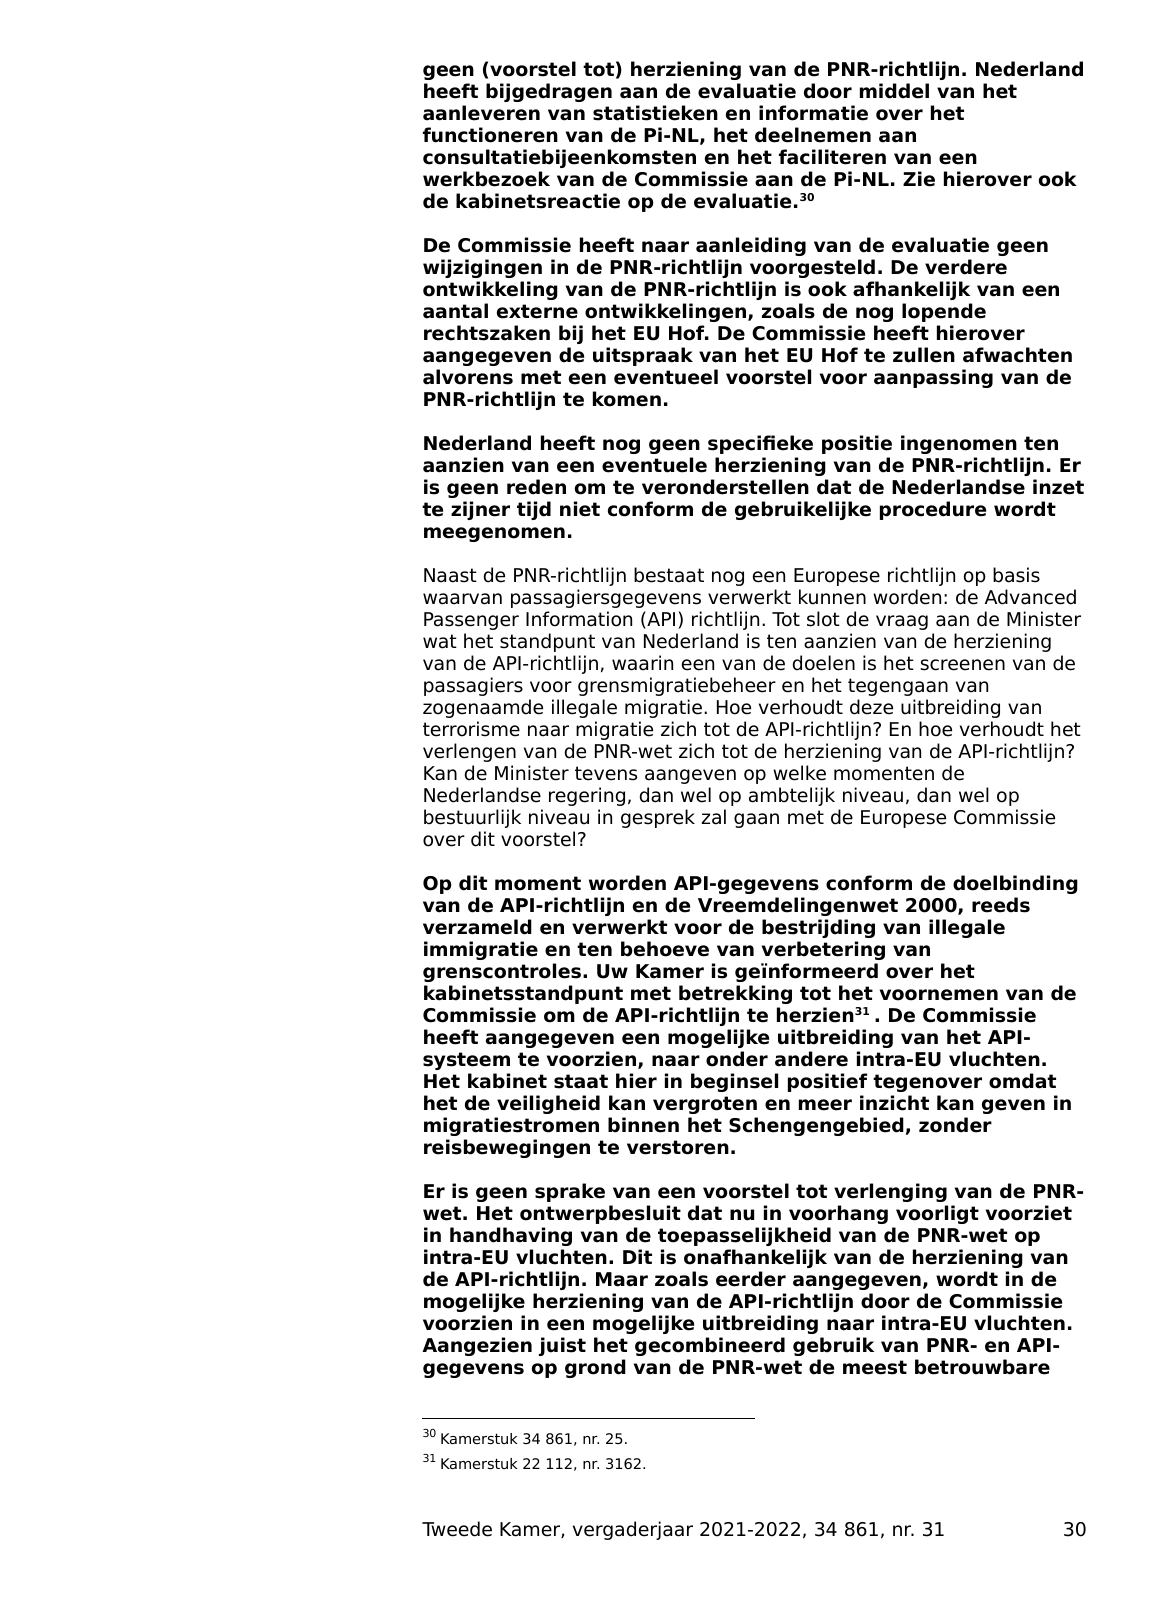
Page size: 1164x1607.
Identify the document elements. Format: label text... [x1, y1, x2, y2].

text Kamerstuk 34 861, nr. 25. [422, 1427, 1087, 1449]
text Nederland heeft nog geen specifieke positie ingenomen ten aanzien van een eventuele herziening van de PNR-richtlijn. Er is geen reden om te veronderstellen dat de Nederlandse inzet te zijner tijd niet conform de gebruikelijke procedure wordt meegenomen. [422, 433, 1087, 543]
text Op dit moment worden API-gegevens conform de doelbinding van de API-richtlijn en de Vreemdelingenwet 2000, reeds verzameld en verwerkt voor de bestrijding van illegale immigratie en ten behoeve van verbetering van grenscontroles. Uw Kamer is geïnformeerd over het kabinetsstandpunt met betrekking tot het voornemen van de Commissie om de API-richtlijn te herzien. De Commissie heeft aangegeven een mogelijke uitbreiding van het API-systeem te voorzien, naar onder andere intra-EU vluchten. Het kabinet staat hier in beginsel positief tegenover omdat het de veiligheid kan vergroten en meer inzicht kan geven in migratiestromen binnen het Schengengebied, zonder reisbewegingen te verstoren. [422, 873, 1087, 1159]
text Er is geen sprake van een voorstel tot verlenging van de PNR-wet. Het ontwerpbesluit dat nu in voorhang voorligt voorziet in handhaving van de toepasselijkheid van de PNR-wet op intra-EU vluchten. Dit is onafhankelijk van de herziening van de API-richtlijn. Maar zoals eerder aangegeven, wordt in de mogelijke herziening van de API-richtlijn door de Commissie voorzien in een mogelijke uitbreiding naar intra-EU vluchten. Aangezien juist het gecombineerd gebruik van PNR- en API-gegevens op grond van de PNR-wet de meest betrouwbare [422, 1181, 1087, 1379]
text Kamerstuk 22 112, nr. 3162. [422, 1452, 1087, 1474]
text De Commissie heeft naar aanleiding van de evaluatie geen wijzigingen in de PNR-richtlijn voorgesteld. De verdere ontwikkeling van de PNR-richtlijn is ook afhankelijk van een aantal externe ontwikkelingen, zoals de nog lopende rechtszaken bij het EU Hof. De Commissie heeft hierover aangegeven de uitspraak van het EU Hof te zullen afwachten alvorens met een eventueel voorstel voor aanpassing van de PNR-richtlijn te komen. [422, 235, 1087, 411]
text geen (voorstel tot) herziening van de PNR-richtlijn. Nederland heeft bijgedragen aan de evaluatie door middel van het aanleveren van statistieken en informatie over het functioneren van de Pi-NL, het deelnemen aan consultatiebijeenkomsten en het faciliteren van een werkbezoek van de Commissie aan de Pi-NL. Zie hierover ook de kabinetsreactie op de evaluatie. [422, 59, 1087, 213]
text Naast de PNR-richtlijn bestaat nog een Europese richtlijn op basis waarvan passagiersgegevens verwerkt kunnen worden: de Advanced Passenger Information (API) richtlijn. Tot slot de vraag aan de Minister wat het standpunt van Nederland is ten aanzien van de herziening van de API-richtlijn, waarin een van de doelen is het screenen van de passagiers voor grensmigratiebeheer en het tegengaan van zogenaamde illegale migratie. Hoe verhoudt deze uitbreiding van terrorisme naar migratie zich tot de API-richtlijn? En hoe verhoudt het verlengen van de PNR-wet zich tot de herziening van de API-richtlijn? Kan de Minister tevens aangeven op welke momenten de Nederlandse regering, dan wel op ambtelijk niveau, dan wel op bestuurlijk niveau in gesprek zal gaan met de Europese Commissie over dit voorstel? [422, 565, 1087, 851]
